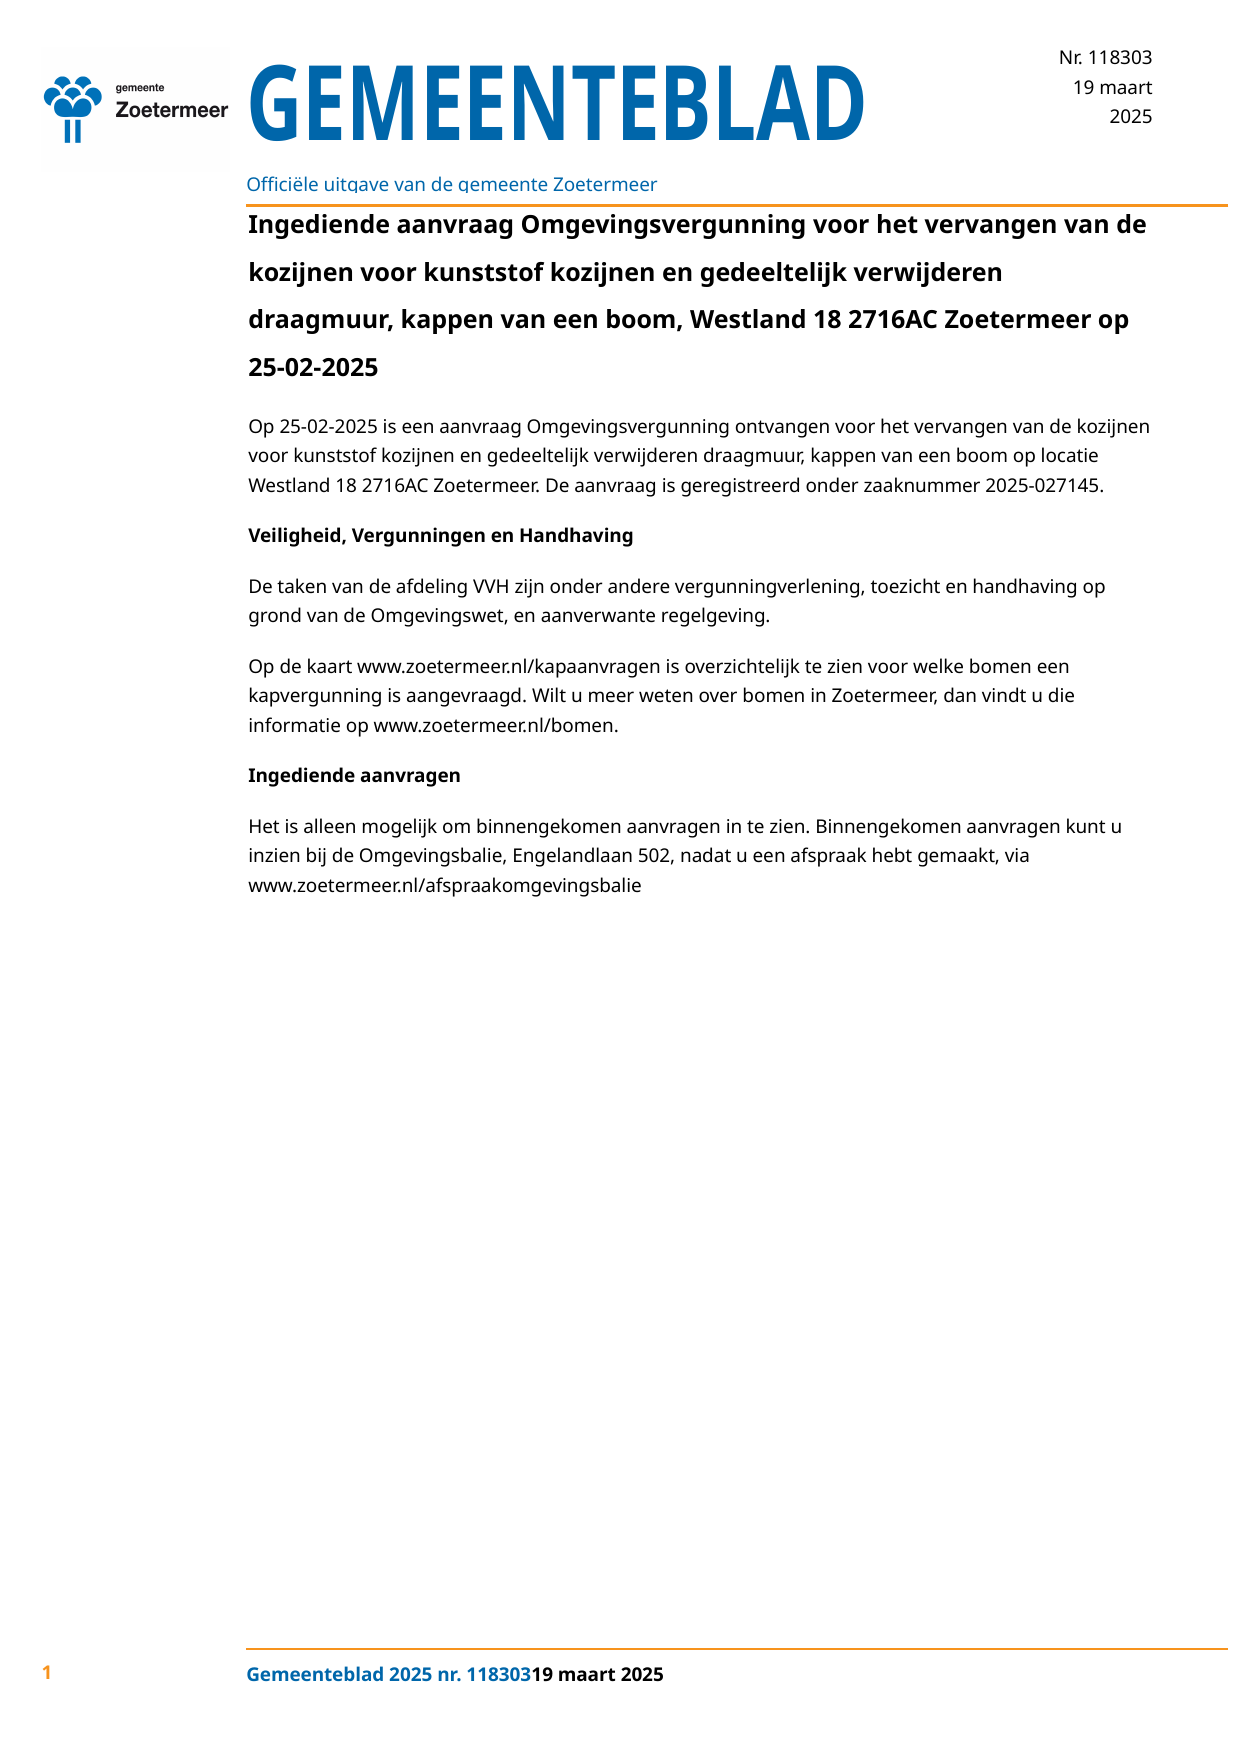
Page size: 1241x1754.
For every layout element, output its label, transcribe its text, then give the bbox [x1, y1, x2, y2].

text Ingediende aanvragen [248, 763, 1152, 788]
text Ingediende aanvraag Omgevingsvergunning voor het vervangen van de kozijnen voor kunststof kozijnen en gedeeltelijk verwijderen draagmuur, kappen van een boom, Westland 18 2716AC Zoetermeer op 25-02-2025 [248, 207, 1152, 384]
text Het is alleen mogelijk om binnengekomen aanvragen in te zien. Binnengekomen aanvragen kunt u inzien bij de Omgevingsbalie, Engelandlaan 502, nadat u een afspraak hebt gemaakt, via www.zoetermeer.nl/afspraakomgevingsbalie [248, 813, 1152, 898]
text Veiligheid, Vergunningen en Handhaving [248, 523, 1152, 548]
picture [41, 47, 231, 172]
text De taken van de afdeling VVH zijn onder andere vergunningverlening, toezicht en handhaving op grond van de Omgevingswet, en aanverwante regelgeving. [248, 573, 1152, 628]
text Op de kaart www.zoetermeer.nl/kapaanvragen is overzichtelijk te zien voor welke bomen een kapvergunning is aangevraagd. Wilt u meer weten over bomen in Zoetermeer, dan vindt u die informatie op www.zoetermeer.nl/bomen. [248, 653, 1152, 738]
text Op 25-02-2025 is een aanvraag Omgevingsvergunning ontvangen voor het vervangen van de kozijnen voor kunststof kozijnen en gedeeltelijk verwijderen draagmuur, kappen van een boom op locatie Westland 18 2716AC Zoetermeer. De aanvraag is geregistreerd onder zaaknummer 2025-027145. [248, 413, 1152, 498]
